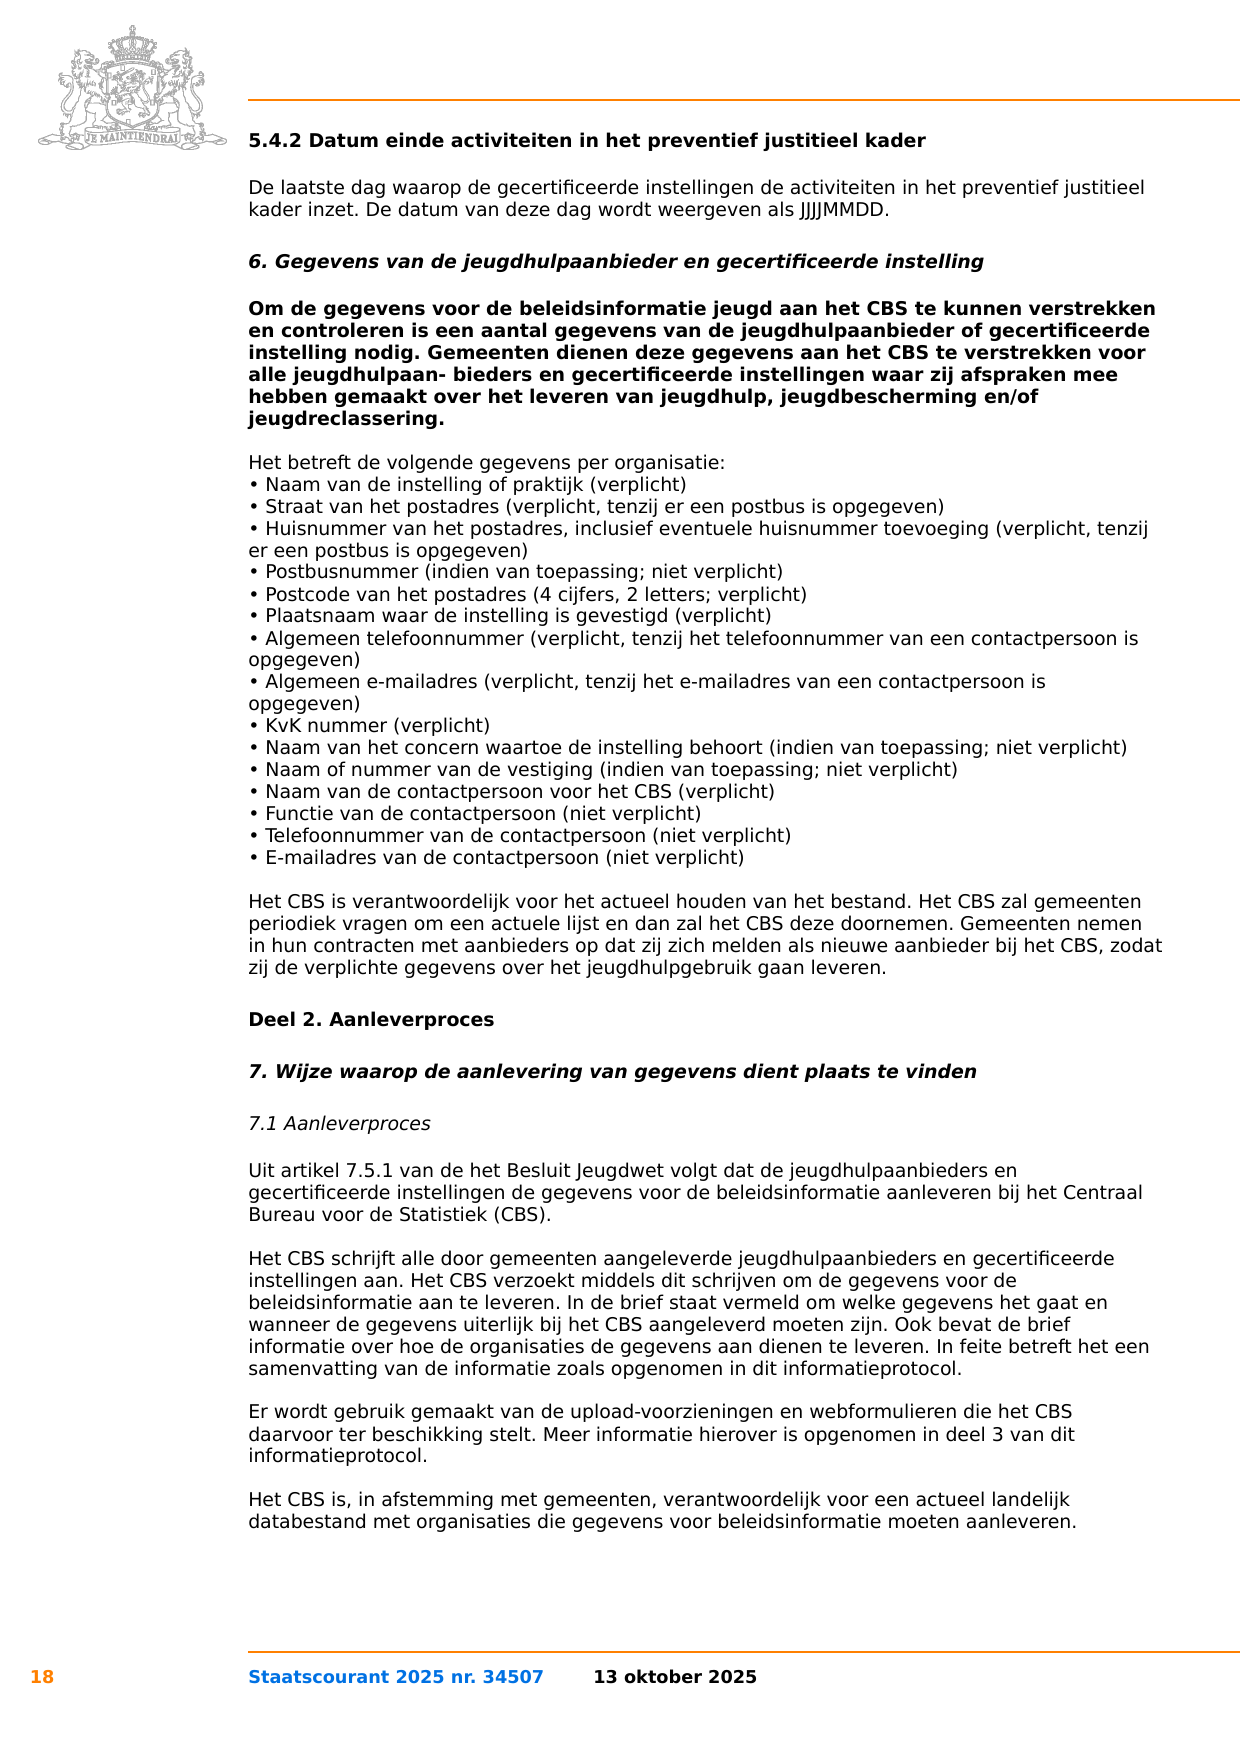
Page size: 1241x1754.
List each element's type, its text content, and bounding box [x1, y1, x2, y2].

subtitle Deel 2. Aanleverproces [248, 1009, 1163, 1031]
subtitle 6. Gegevens van de jeugdhulpaanbieder en gecertificeerde instelling [248, 251, 1163, 273]
text • Algemeen telefoonnummer (verplicht, tenzij het telefoonnummer van een contactpersoon is opgegeven) [248, 627, 1163, 671]
text • Naam van de contactpersoon voor het CBS (verplicht) [248, 781, 1163, 803]
text • Straat van het postadres (verplicht, tenzij er een postbus is opgegeven) [248, 496, 1163, 517]
text • Huisnummer van het postadres, inclusief eventuele huisnummer toevoeging (verplicht, tenzij er een postbus is opgegeven) [248, 517, 1163, 561]
text Het betreft de volgende gegevens per organisatie: [248, 452, 1163, 473]
subtitle 7. Wijze waarop de aanlevering van gegevens dient plaats te vinden [248, 1061, 1163, 1083]
text • Postbusnummer (indien van toepassing; niet verplicht) [248, 561, 1163, 583]
text • E-mailadres van de contactpersoon (niet verplicht) [248, 847, 1163, 869]
text • Plaatsnaam waar de instelling is gevestigd (verplicht) [248, 605, 1163, 627]
text Het CBS is, in afstemming met gemeenten, verantwoordelijk voor een actueel landelijk databestand met organisaties die gegevens voor beleidsinformatie moeten aanleveren. [248, 1489, 1163, 1533]
text • Naam van het concern waartoe de instelling behoort (indien van toepassing; niet verplicht) [248, 737, 1163, 759]
text Om de gegevens voor de beleidsinformatie jeugd aan het CBS te kunnen verstrekken en controleren is een aantal gegevens van de jeugdhulpaanbieder of gecertificeerde instelling nodig. Gemeenten dienen deze gegevens aan het CBS te verstrekken voor alle jeugdhulpaan- bieders en gecertificeerde instellingen waar zij afspraken mee hebben gemaakt over het leveren van jeugdhulp, jeugdbescherming en/of jeugdreclassering. [248, 298, 1163, 430]
text Uit artikel 7.5.1 van de het Besluit Jeugdwet volgt dat de jeugdhulpaanbieders en gecertificeerde instellingen de gegevens voor de beleidsinformatie aanleveren bij het Centraal Bureau voor de Statistiek (CBS). [248, 1160, 1163, 1226]
subtitle 7.1 Aanleverproces [248, 1113, 1163, 1135]
text Het CBS is verantwoordelijk voor het actueel houden van het bestand. Het CBS zal gemeenten periodiek vragen om een actuele lijst en dan zal het CBS deze doornemen. Gemeenten nemen in hun contracten met aanbieders op dat zij zich melden als nieuwe aanbieder bij het CBS, zodat zij de verplichte gegevens over het jeugdhulpgebruik gaan leveren. [248, 891, 1163, 979]
subtitle 5.4.2 Datum einde activiteiten in het preventief justitieel kader [248, 130, 1163, 152]
text • Telefoonnummer van de contactpersoon (niet verplicht) [248, 825, 1163, 847]
text • KvK nummer (verplicht) [248, 715, 1163, 737]
text Het CBS schrijft alle door gemeenten aangeleverde jeugdhulpaanbieders en gecertificeerde instellingen aan. Het CBS verzoekt middels dit schrijven om de gegevens voor de beleidsinformatie aan te leveren. In de brief staat vermeld om welke gegevens het gaat en wanneer de gegevens uiterlijk bij het CBS aangeleverd moeten zijn. Ook bevat de brief informatie over hoe de organisaties de gegevens aan dienen te leveren. In feite betreft het een samenvatting van de informatie zoals opgenomen in dit informatieprotocol. [248, 1248, 1163, 1379]
text • Postcode van het postadres (4 cijfers, 2 letters; verplicht) [248, 583, 1163, 605]
text • Naam of nummer van de vestiging (indien van toepassing; niet verplicht) [248, 759, 1163, 781]
text • Functie van de contactpersoon (niet verplicht) [248, 803, 1163, 825]
text De laatste dag waarop de gecertificeerde instellingen de activiteiten in het preventief justitieel kader inzet. De datum van deze dag wordt weergeven als JJJJMMDD. [248, 177, 1163, 221]
text • Naam van de instelling of praktijk (verplicht) [248, 473, 1163, 496]
text • Algemeen e-mailadres (verplicht, tenzij het e-mailadres van een contactpersoon is opgegeven) [248, 671, 1163, 715]
picture [38, 25, 227, 150]
text Er wordt gebruik gemaakt van de upload-voorzieningen en webformulieren die het CBS daarvoor ter beschikking stelt. Meer informatie hierover is opgenomen in deel 3 van dit informatieprotocol. [248, 1401, 1163, 1467]
